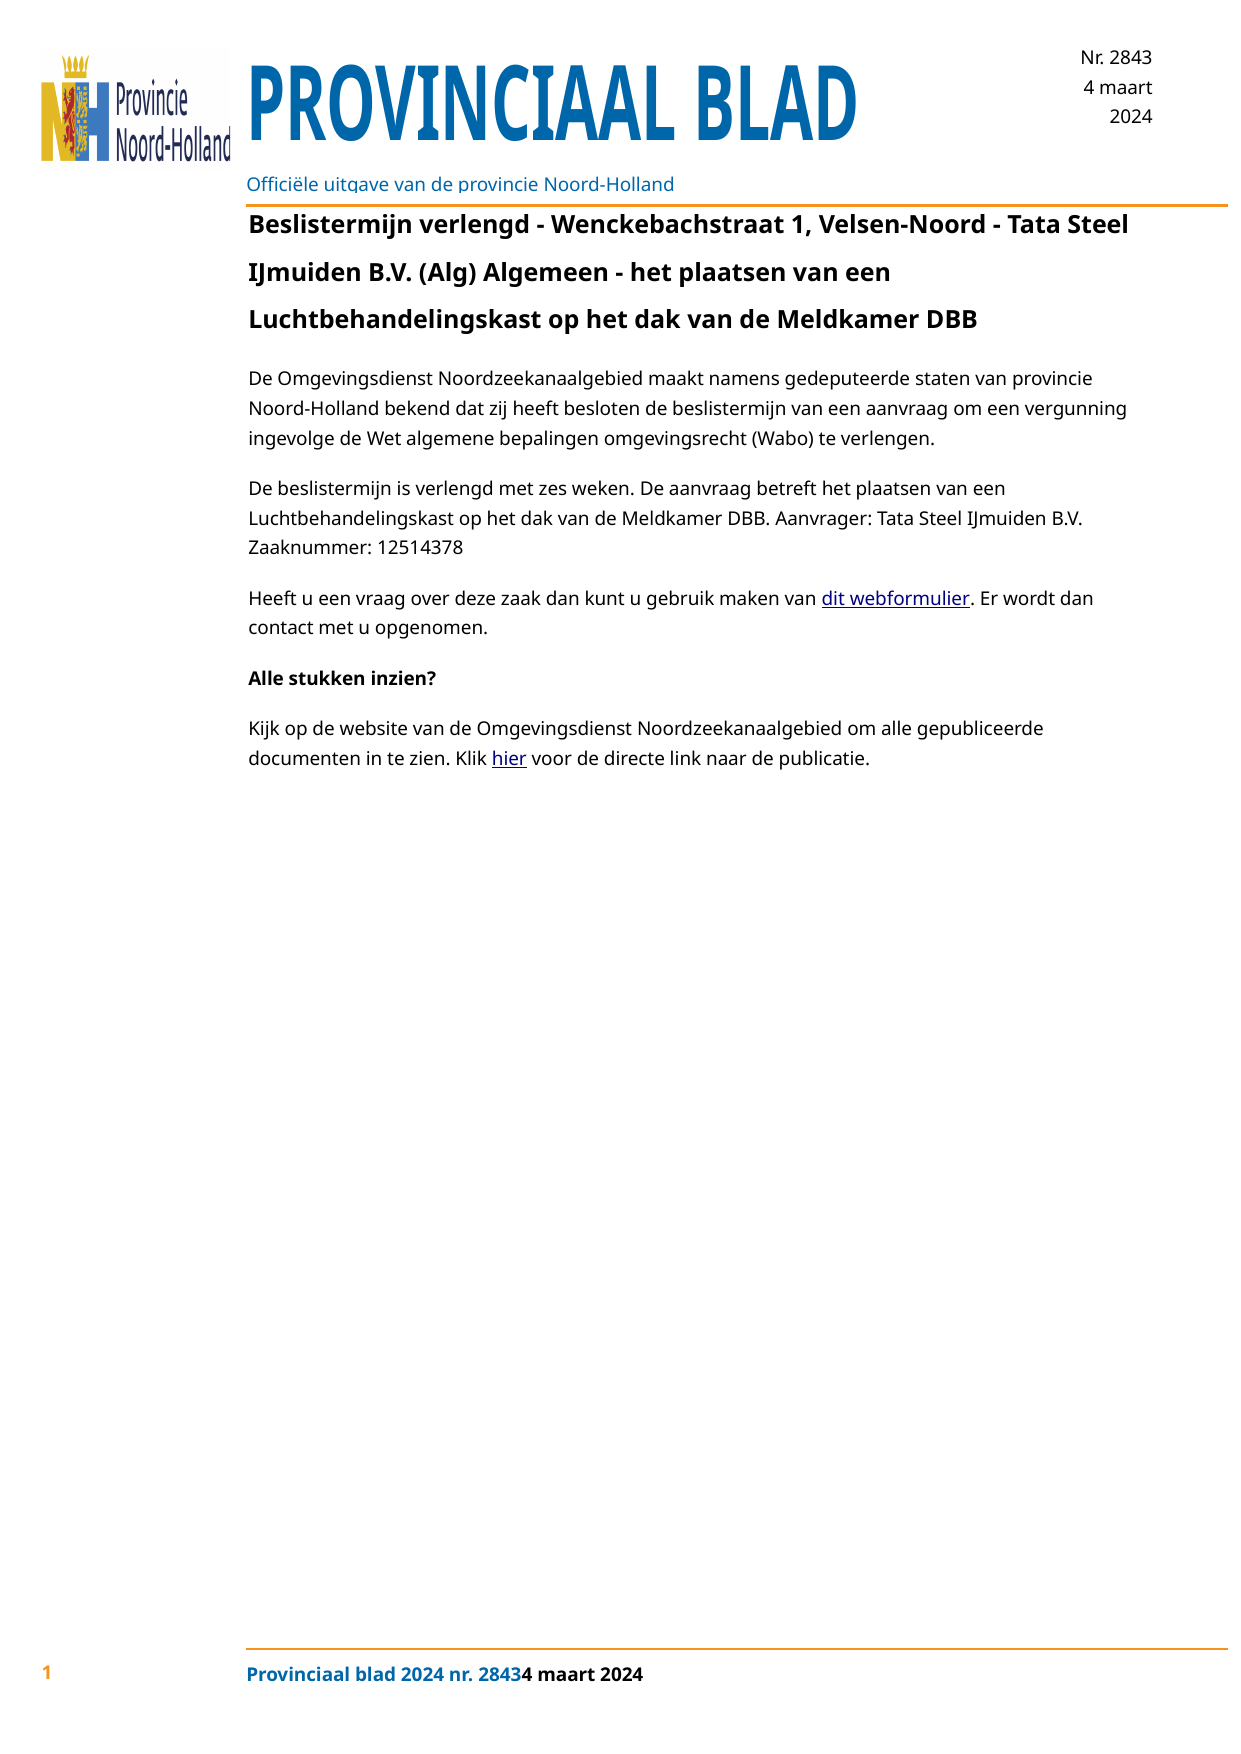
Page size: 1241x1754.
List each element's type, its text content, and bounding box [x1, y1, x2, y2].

text Heeft u een vraag over deze zaak dan kunt u gebruik maken van dit webformulier. Er wordt dan contact met u opgenomen. [248, 585, 1152, 640]
text De beslistermijn is verlengd met zes weken. De aanvraag betreft het plaatsen van een Luchtbehandelingskast op het dak van de Meldkamer DBB. Aanvrager: Tata Steel IJmuiden B.V. Zaaknummer: 12514378 [248, 475, 1152, 560]
text Alle stukken inzien? [248, 665, 1152, 690]
text Beslistermijn verlengd - Wenckebachstraat 1, Velsen-Noord - Tata Steel IJmuiden B.V. (Alg) Algemeen - het plaatsen van een Luchtbehandelingskast op het dak van de Meldkamer DBB [248, 207, 1152, 336]
text De Omgevingsdienst Noordzeekanaalgebied maakt namens gedeputeerde staten van provincie Noord-Holland bekend dat zij heeft besloten de beslistermijn van een aanvraag om een vergunning ingevolge de Wet algemene bepalingen omgevingsrecht (Wabo) te verlengen. [248, 366, 1152, 450]
picture [41, 47, 231, 172]
text Kijk op de website van de Omgevingsdienst Noordzeekanaalgebied om alle gepubliceerde documenten in te zien. Klik hier voor de directe link naar de publicatie. [248, 715, 1152, 770]
